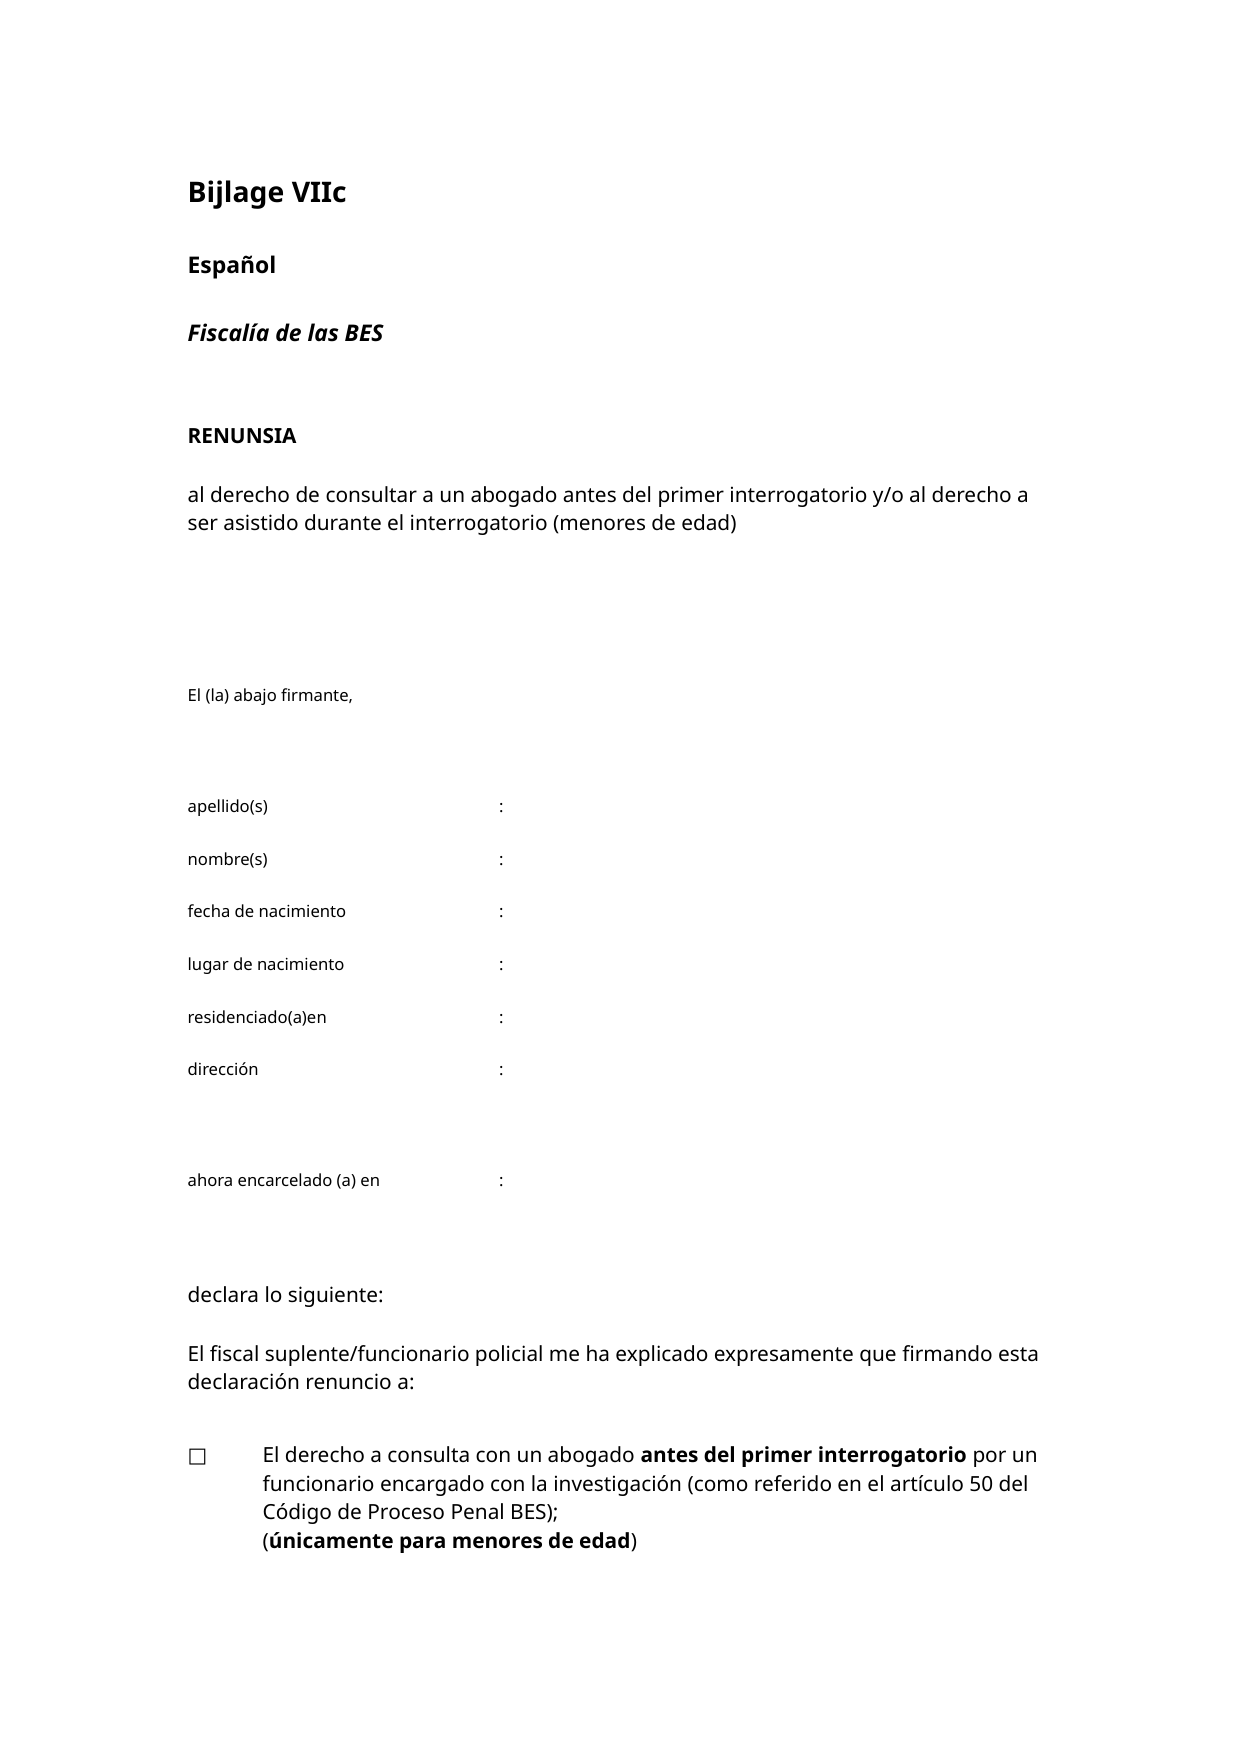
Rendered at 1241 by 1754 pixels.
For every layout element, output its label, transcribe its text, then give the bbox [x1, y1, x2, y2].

text El fiscal suplente/funcionario policial me ha explicado expresamente que firmando esta declaración renuncio a: [187, 1339, 1053, 1396]
list El derecho a consulta con un abogado antes del primer interrogatorio por un funcionario encargado con la investigación (como referido en el artículo 50 del Código de Proceso Penal BES); [187, 1441, 1053, 1526]
subtitle Español [187, 249, 1053, 280]
table_cell fecha de nacimiento [188, 900, 499, 952]
table_header RENUNSIA al derecho de consultar a un abogado antes del primer interrogatorio y/o al derecho a ser asistido durante el interrogatorio (menores de edad) [188, 422, 1053, 567]
table_cell [188, 1111, 1053, 1169]
table_cell nombre(s) [188, 847, 499, 900]
table_cell : [499, 847, 1053, 900]
table_cell : [499, 953, 1053, 1005]
table_cell : [499, 1005, 1053, 1058]
table_cell residenciado(a)en [188, 1005, 499, 1058]
table_cell : [499, 794, 1053, 847]
subtitle Bijlage VIIc [187, 172, 1053, 211]
table_cell apellido(s) [188, 794, 499, 847]
table_cell ahora encarcelado (a) en [188, 1169, 499, 1222]
table_cell dirección [188, 1058, 499, 1111]
text declara lo siguiente: [187, 1280, 1053, 1309]
table_cell [188, 736, 1053, 794]
table_header El (la) abajo firmante, [188, 683, 1053, 736]
table_cell : [499, 1169, 1053, 1222]
table_cell : [499, 1058, 1053, 1111]
table_cell lugar de nacimiento [188, 953, 499, 1005]
list (únicamente para menores de edad) [187, 1526, 1053, 1554]
table_cell : [499, 900, 1053, 952]
subtitle Fiscalía de las BES [187, 317, 1053, 349]
